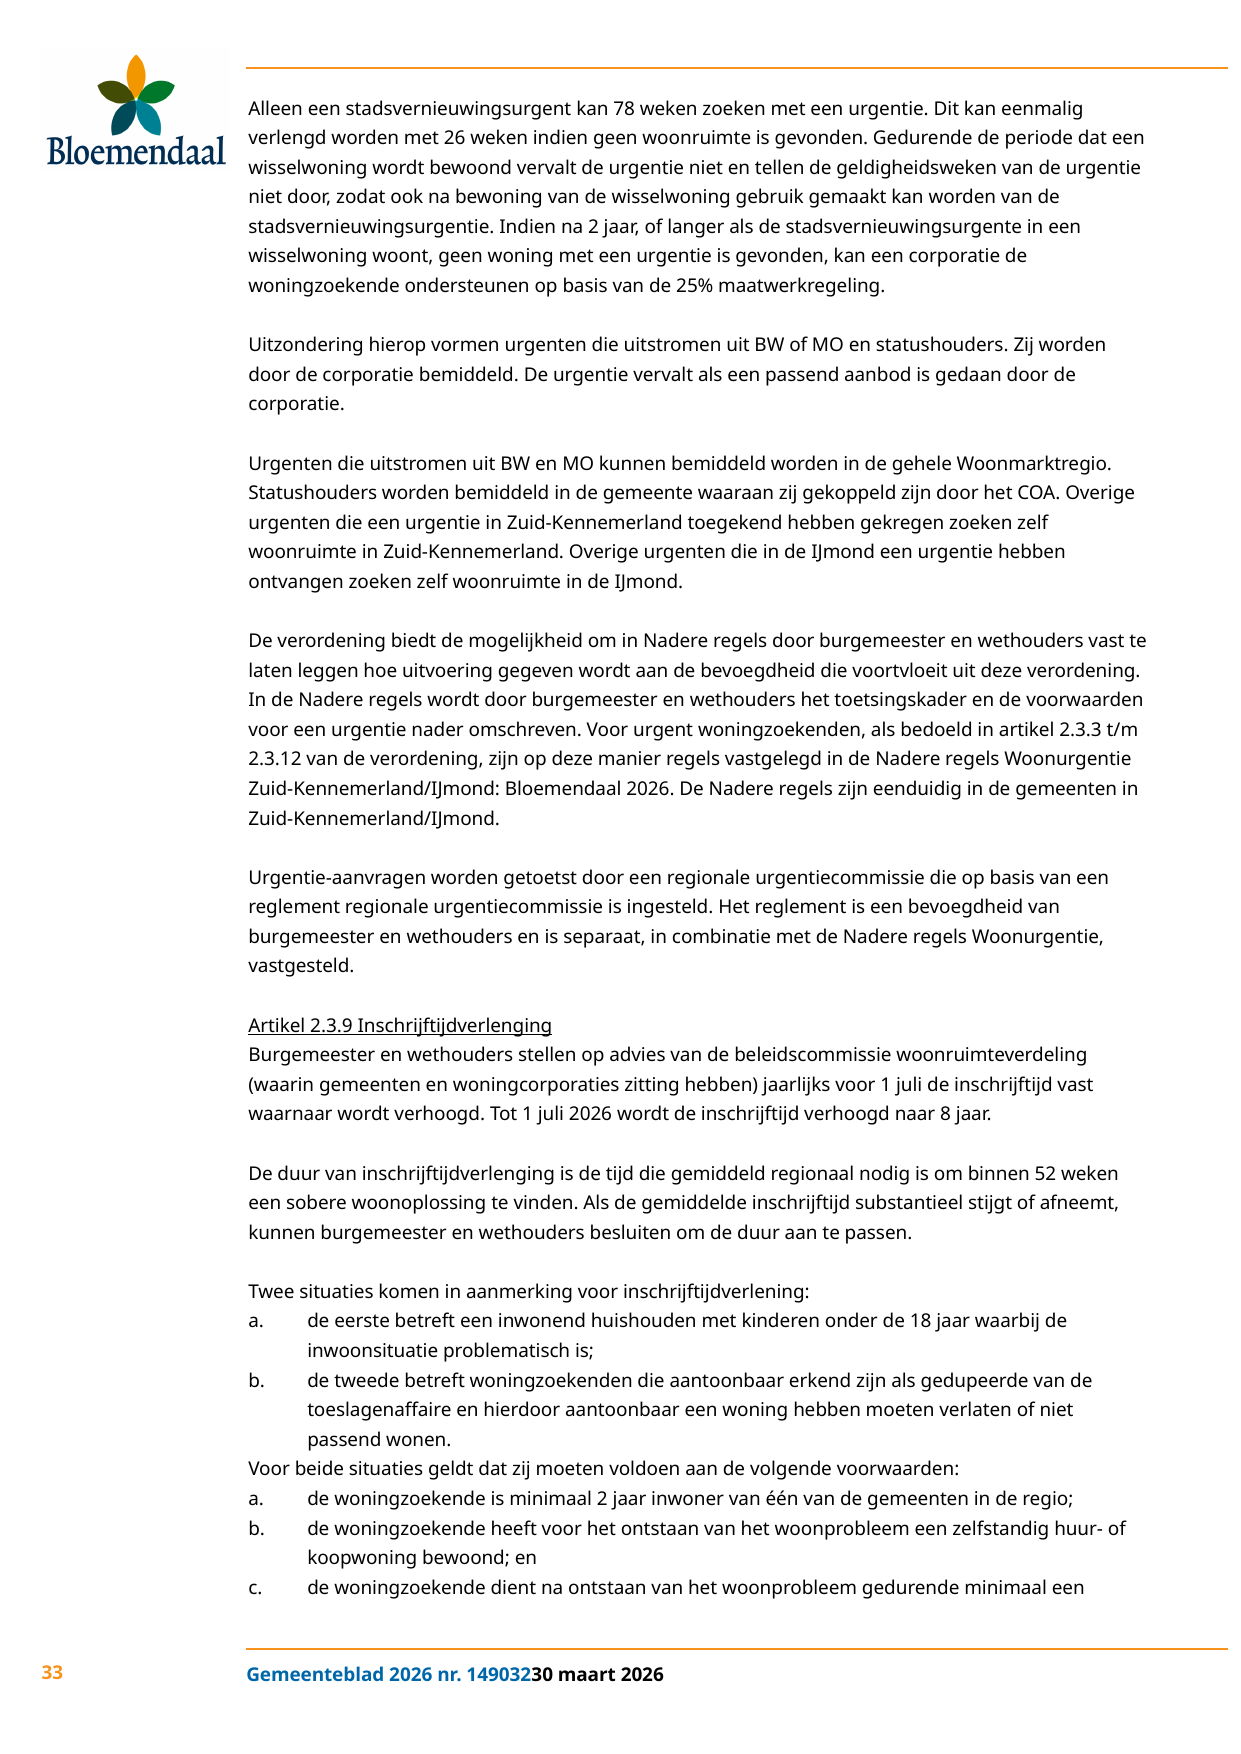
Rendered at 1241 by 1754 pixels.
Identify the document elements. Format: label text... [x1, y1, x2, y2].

text De verordening biedt de mogelijkheid om in Nadere regels door burgemeester en wethouders vast te laten leggen hoe uitvoering gegeven wordt aan de bevoegdheid die voortvloeit uit deze verordening. In de Nadere regels wordt door burgemeester en wethouders het toetsingskader en de voorwaarden voor een urgentie nader omschreven. Voor urgent woningzoekenden, als bedoeld in artikel 2.3.3 t/m 2.3.12 van de verordening, zijn op deze manier regels vastgelegd in de Nadere regels Woonurgentie Zuid-Kennemerland/IJmond: Bloemendaal 2026. De Nadere regels zijn eenduidig in de gemeenten in Zuid-Kennemerland/IJmond. [248, 627, 1152, 831]
text Alleen een stadsvernieuwingsurgent kan 78 weken zoeken met een urgentie. Dit kan eenmalig verlengd worden met 26 weken indien geen woonruimte is gevonden. Gedurende de periode dat een wisselwoning wordt bewoond vervalt de urgentie niet en tellen de geldigheidsweken van de urgentie niet door, zodat ook na bewoning van de wisselwoning gebruik gemaakt kan worden van de stadsvernieuwingsurgentie. Indien na 2 jaar, of langer als de stadsvernieuwingsurgente in een wisselwoning woont, geen woning met een urgentie is gevonden, kan een corporatie de woningzoekende ondersteunen op basis van de 25% maatwerkregeling. [248, 95, 1152, 298]
text Twee situaties komen in aanmerking voor inschrijftijdverlening: [248, 1278, 1152, 1304]
list de woningzoekende heeft voor het ontstaan van het woonprobleem een zelfstandig huur- of koopwoning bewoond; en [248, 1515, 1152, 1570]
text Uitzondering hierop vormen urgenten die uitstromen uit BW of MO en statushouders. Zij worden door de corporatie bemiddeld. De urgentie vervalt als een passend aanbod is gedaan door de corporatie. [248, 331, 1152, 416]
text Voor beide situaties geldt dat zij moeten voldoen aan de volgende voorwaarden: [248, 1456, 1152, 1481]
list de tweede betreft woningzoekenden die aantoonbaar erkend zijn als gedupeerde van de toeslagenaffaire en hierdoor aantoonbaar een woning hebben moeten verlaten of niet passend wonen. [248, 1367, 1152, 1452]
list de woningzoekende dient na ontstaan van het woonprobleem gedurende minimaal een [248, 1574, 1152, 1600]
text Urgentie-aanvragen worden getoetst door een regionale urgentiecommissie die op basis van een reglement regionale urgentiecommissie is ingesteld. Het reglement is een bevoegdheid van burgemeester en wethouders en is separaat, in combinatie met de Nadere regels Woonurgentie, vastgesteld. [248, 864, 1152, 978]
text Urgenten die uitstromen uit BW en MO kunnen bemiddeld worden in de gehele Woonmarktregio. Statushouders worden bemiddeld in de gemeente waaraan zij gekoppeld zijn door het COA. Overige urgenten die een urgentie in Zuid-Kennemerland toegekend hebben gekregen zoeken zelf woonruimte in Zuid-Kennemerland. Overige urgenten die in de IJmond een urgentie hebben ontvangen zoeken zelf woonruimte in de IJmond. [248, 450, 1152, 594]
text De duur van inschrijftijdverlenging is de tijd die gemiddeld regionaal nodig is om binnen 52 weken een sobere woonoplossing te vinden. Als de gemiddelde inschrijftijd substantieel stijgt of afneemt, kunnen burgemeester en wethouders besluiten om de duur aan te passen. [248, 1160, 1152, 1245]
list de woningzoekende is minimaal 2 jaar inwoner van één van de gemeenten in de regio; [248, 1485, 1152, 1511]
list de eerste betreft een inwonend huishouden met kinderen onder de 18 jaar waarbij de inwoonsituatie problematisch is; [248, 1308, 1152, 1363]
picture [41, 47, 231, 172]
text Artikel 2.3.9 Inschrijftijdverlenging [248, 1012, 1152, 1038]
text Burgemeester en wethouders stellen op advies van de beleidscommissie woonruimteverdeling (waarin gemeenten en woningcorporaties zitting hebben) jaarlijks voor 1 juli de inschrijftijd vast waarnaar wordt verhoogd. Tot 1 juli 2026 wordt de inschrijftijd verhoogd naar 8 jaar. [248, 1041, 1152, 1126]
